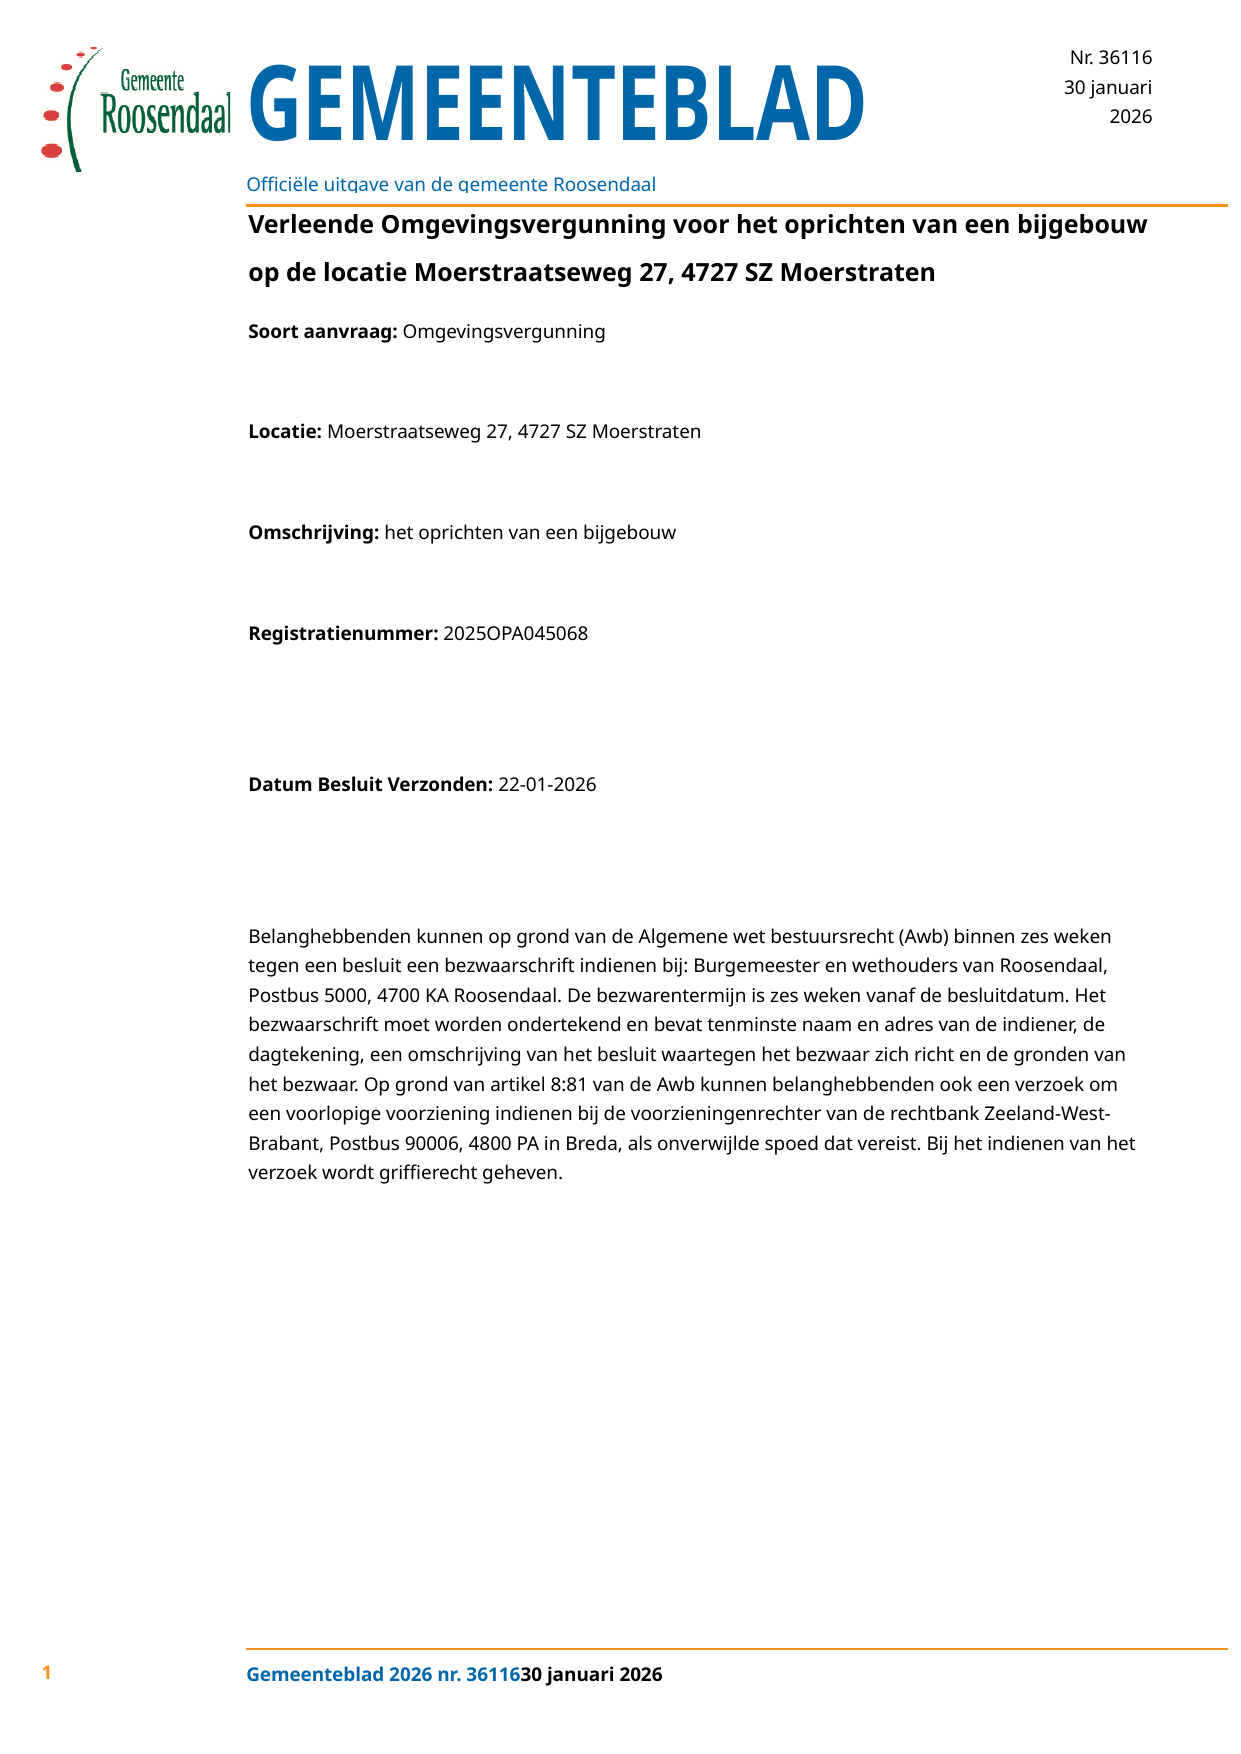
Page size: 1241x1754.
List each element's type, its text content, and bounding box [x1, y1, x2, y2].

text Locatie: Moerstraatseweg 27, 4727 SZ Moerstraten [248, 419, 1152, 444]
text Datum Besluit Verzonden: 22-01-2026 [248, 772, 1152, 797]
text Registratienummer: 2025OPA045068 [248, 620, 1152, 646]
text Belanghebbenden kunnen op grond van de Algemene wet bestuursrecht (Awb) binnen zes weken tegen een besluit een bezwaarschrift indienen bij: Burgemeester en wethouders van Roosendaal, Postbus 5000, 4700 KA Roosendaal. De bezwarentermijn is zes weken vanaf de besluitdatum. Het bezwaarschrift moet worden ondertekend en bevat tenminste naam en adres van de indiener, de dagtekening, een omschrijving van het besluit waartegen het bezwaar zich richt en de gronden van het bezwaar. Op grond van artikel 8:81 van de Awb kunnen belanghebbenden ook een verzoek om een voorlopige voorziening indienen bij de voorzieningenrechter van de rechtbank Zeeland-West-Brabant, Postbus 90006, 4800 PA in Breda, als onverwijlde spoed dat vereist. Bij het indienen van het verzoek wordt griffierecht geheven. [248, 923, 1152, 1185]
text Verleende Omgevingsvergunning voor het oprichten van een bijgebouw op de locatie Moerstraatseweg 27, 4727 SZ Moerstraten [248, 207, 1152, 288]
picture [41, 47, 231, 172]
text Soort aanvraag: Omgevingsvergunning [248, 318, 1152, 344]
text Omschrijving: het oprichten van een bijgebouw [248, 519, 1152, 545]
